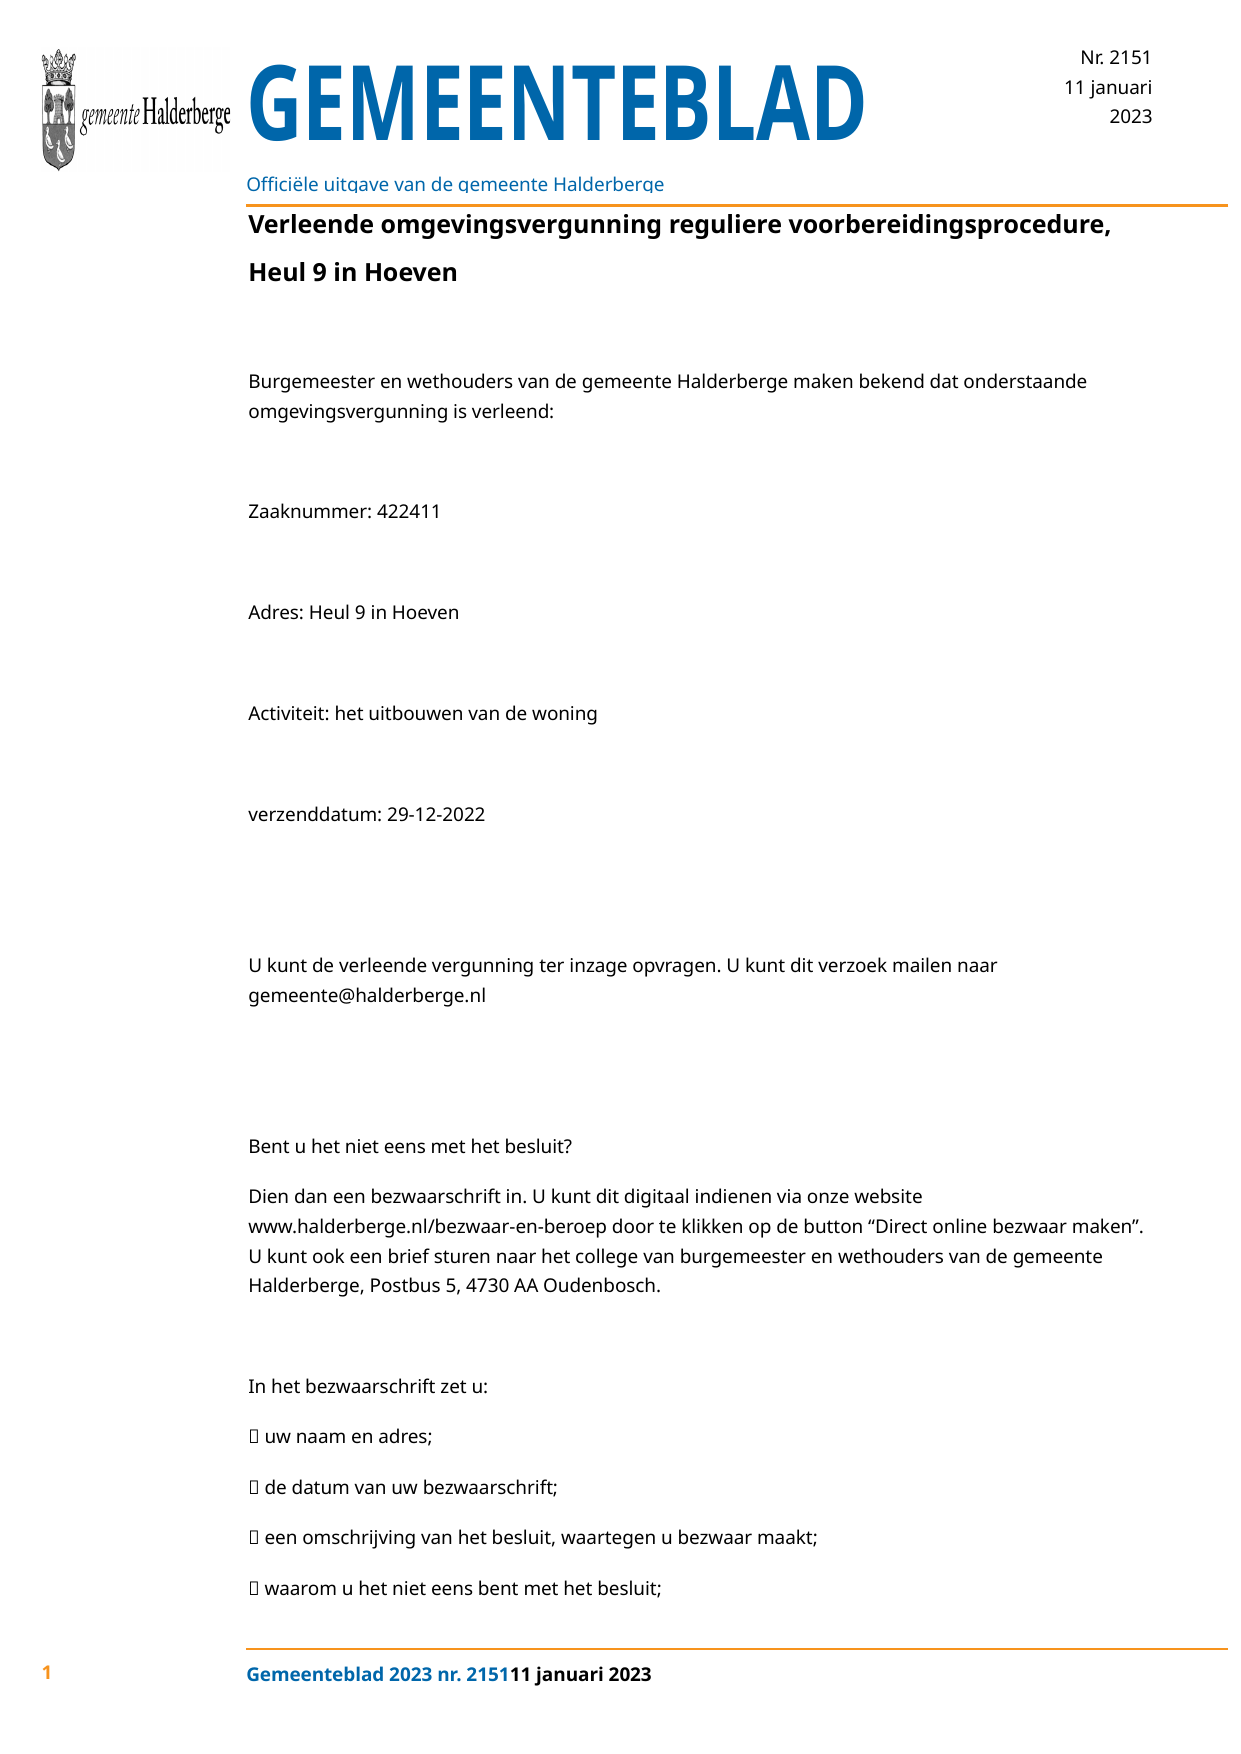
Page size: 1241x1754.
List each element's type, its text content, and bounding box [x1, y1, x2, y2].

text  de datum van uw bezwaarschrift; [248, 1474, 1152, 1500]
text Verleende omgevingsvergunning reguliere voorbereidingsprocedure, Heul 9 in Hoeven [248, 207, 1152, 288]
text Bent u het niet eens met het besluit? [248, 1133, 1152, 1159]
picture [41, 47, 231, 172]
text verzenddatum: 29-12-2022 [248, 801, 1152, 827]
text Activiteit: het uitbouwen van de woning [248, 700, 1152, 726]
text  waarom u het niet eens bent met het besluit; [248, 1575, 1152, 1601]
text Burgemeester en wethouders van de gemeente Halderberge maken bekend dat onderstaande omgevingsvergunning is verleend: [248, 368, 1152, 424]
text Dien dan een bezwaarschrift in. U kunt dit digitaal indienen via onze website www.halderberge.nl/bezwaar-en-beroep door te klikken op de button “Direct online bezwaar maken”. U kunt ook een brief sturen naar het college van burgemeester en wethouders van de gemeente Halderberge, Postbus 5, 4730 AA Oudenbosch. [248, 1184, 1152, 1298]
text Zaaknummer: 422411 [248, 499, 1152, 524]
text Adres: Heul 9 in Hoeven [248, 599, 1152, 625]
text  uw naam en adres; [248, 1424, 1152, 1449]
text In het bezwaarschrift zet u: [248, 1373, 1152, 1399]
text  een omschrijving van het besluit, waartegen u bezwaar maakt; [248, 1524, 1152, 1550]
text U kunt de verleende vergunning ter inzage opvragen. U kunt dit verzoek mailen naar gemeente@halderberge.nl [248, 952, 1152, 1008]
